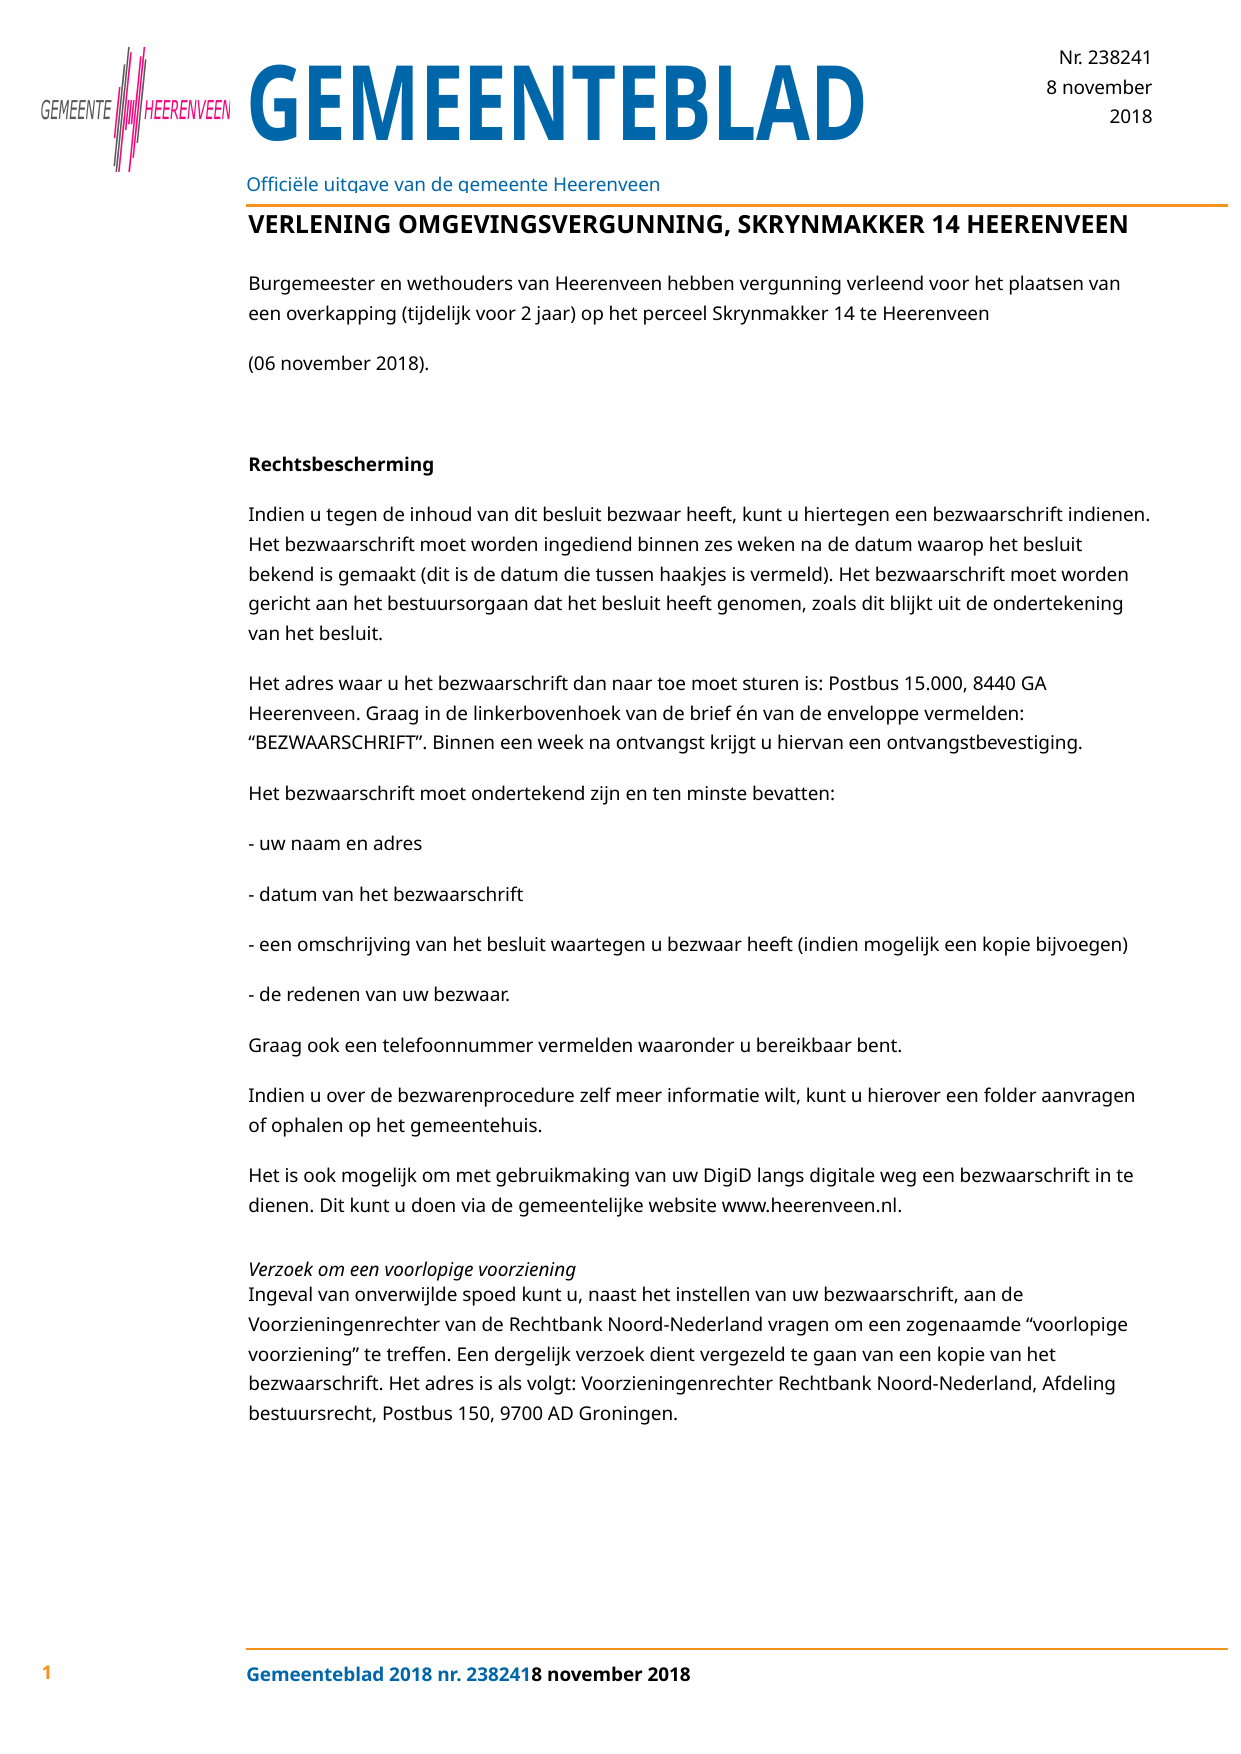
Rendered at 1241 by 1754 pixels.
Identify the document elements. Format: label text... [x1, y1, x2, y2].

text Graag ook een telefoonnummer vermelden waaronder u bereikbaar bent. [248, 1032, 1152, 1058]
text Indien u tegen de inhoud van dit besluit bezwaar heeft, kunt u hiertegen een bezwaarschrift indienen. Het bezwaarschrift moet worden ingediend binnen zes weken na de datum waarop het besluit bekend is gemaakt (dit is de datum die tussen haakjes is vermeld). Het bezwaarschrift moet worden gericht aan het bestuursorgaan dat het besluit heeft genomen, zoals dit blijkt uit de ondertekening van het besluit. [248, 502, 1152, 646]
text Het adres waar u het bezwaarschrift dan naar toe moet sturen is: Postbus 15.000, 8440 GA Heerenveen. Graag in de linkerbovenhoek van de brief én van de enveloppe vermelden: “BEZWAARSCHRIFT”. Binnen een week na ontvangst krijgt u hiervan een ontvangstbevestiging. [248, 670, 1152, 755]
picture [41, 47, 231, 172]
text - de redenen van uw bezwaar. [248, 982, 1152, 1007]
text Verzoek om een voorlopige voorziening [248, 1256, 1152, 1282]
text Het bezwaarschrift moet ondertekend zijn en ten minste bevatten: [248, 780, 1152, 806]
text Indien u over de bezwarenprocedure zelf meer informatie wilt, kunt u hierover een folder aanvragen of ophalen op het gemeentehuis. [248, 1082, 1152, 1138]
text VERLENING OMGEVINGSVERGUNNING, SKRYNMAKKER 14 HEERENVEEN [248, 207, 1152, 241]
text Het is ook mogelijk om met gebruikmaking van uw DigiD langs digitale weg een bezwaarschrift in te dienen. Dit kunt u doen via de gemeentelijke website www.heerenveen.nl. [248, 1162, 1152, 1218]
text Ingeval van onverwijlde spoed kunt u, naast het instellen van uw bezwaarschrift, aan de Voorzieningenrechter van de Rechtbank Noord-Nederland vragen om een zogenaamde “voorlopige voorziening” te treffen. Een dergelijk verzoek dient vergezeld te gaan van een kopie van het bezwaarschrift. Het adres is als volgt: Voorzieningenrechter Rechtbank Noord-Nederland, Afdeling bestuursrecht, Postbus 150, 9700 AD Groningen. [248, 1282, 1152, 1426]
text Rechtsbescherming [248, 451, 1152, 477]
text - datum van het bezwaarschrift [248, 881, 1152, 906]
text - uw naam en adres [248, 830, 1152, 856]
text - een omschrijving van het besluit waartegen u bezwaar heeft (indien mogelijk een kopie bijvoegen) [248, 931, 1152, 957]
text (06 november 2018). [248, 350, 1152, 376]
text Burgemeester en wethouders van Heerenveen hebben vergunning verleend voor het plaatsen van een overkapping (tijdelijk voor 2 jaar) op het perceel Skrynmakker 14 te Heerenveen [248, 270, 1152, 326]
